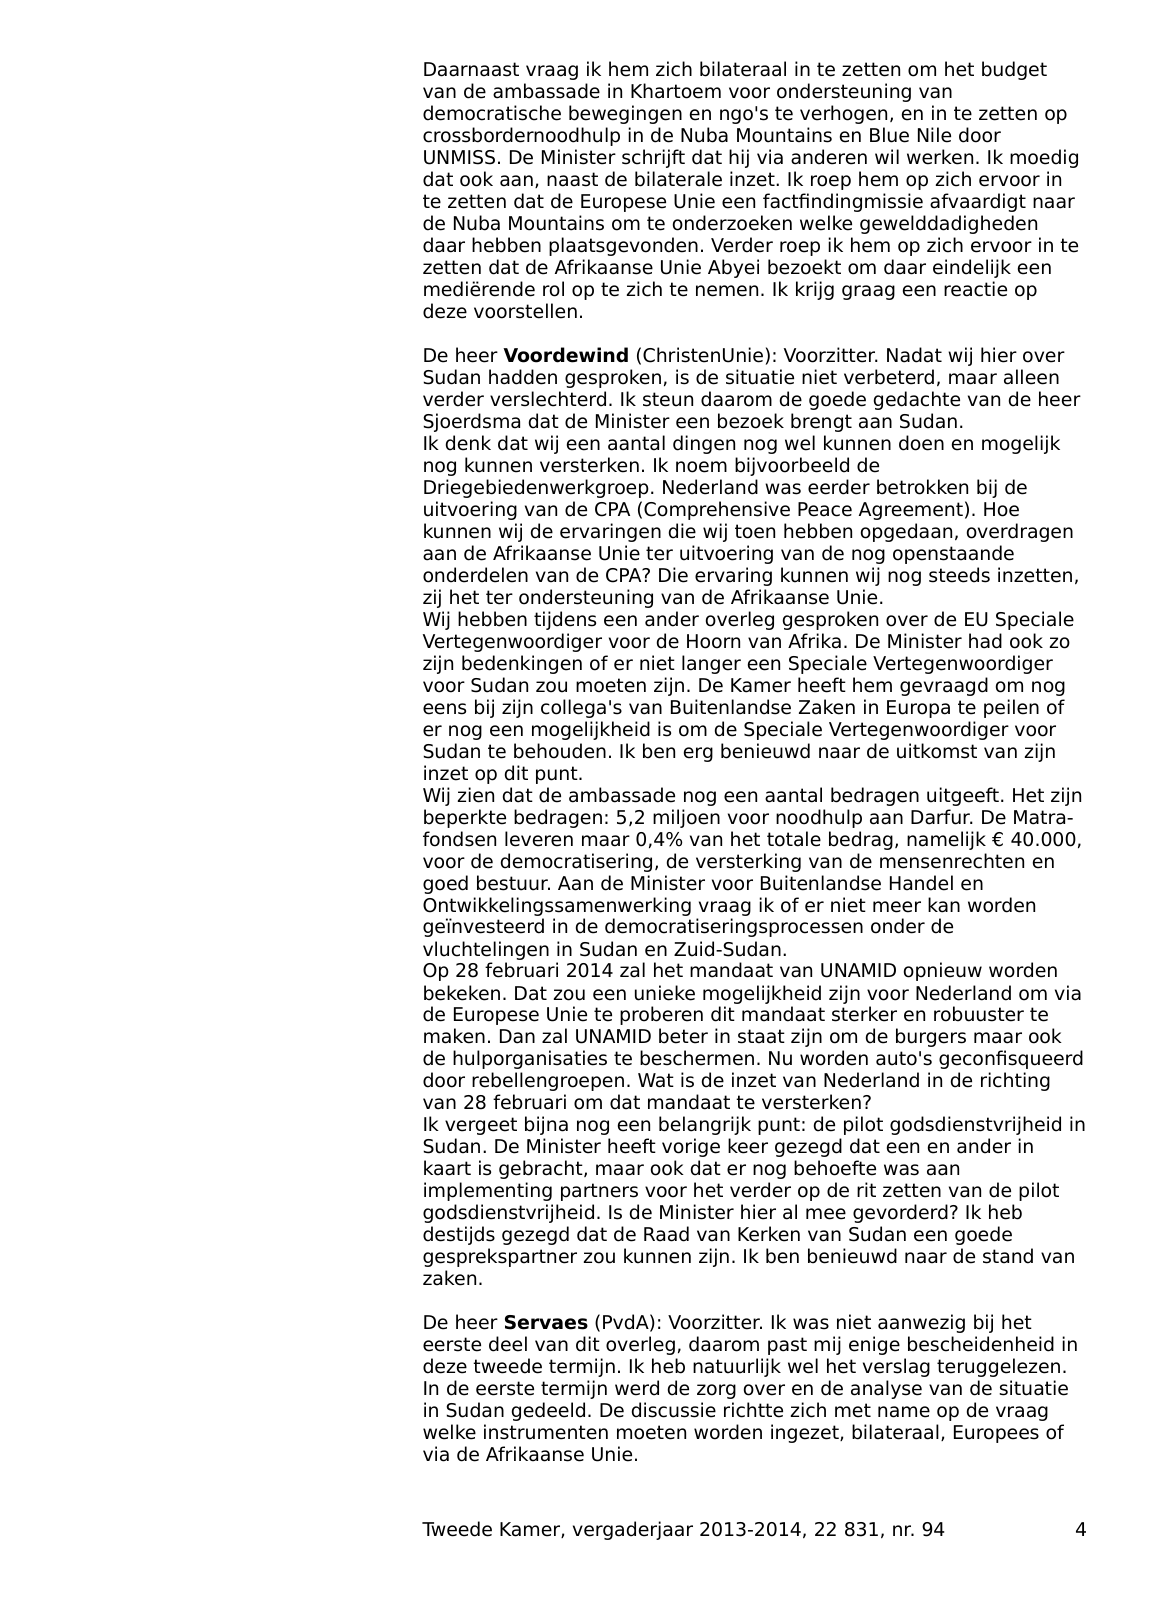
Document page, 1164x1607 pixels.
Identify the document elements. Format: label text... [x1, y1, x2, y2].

text Wij hebben tijdens een ander overleg gesproken over de EU Speciale Vertegenwoordiger voor de Hoorn van Afrika. De Minister had ook zo zijn bedenkingen of er niet langer een Speciale Vertegenwoordiger voor Sudan zou moeten zijn. De Kamer heeft hem gevraagd om nog eens bij zijn collega's van Buitenlandse Zaken in Europa te peilen of er nog een mogelijkheid is om de Speciale Vertegenwoordiger voor Sudan te behouden. Ik ben erg benieuwd naar de uitkomst van zijn inzet op dit punt. [422, 609, 1087, 784]
text Ik vergeet bijna nog een belangrijk punt: de pilot godsdienstvrijheid in Sudan. De Minister heeft vorige keer gezegd dat een en ander in kaart is gebracht, maar ook dat er nog behoefte was aan implementing partners voor het verder op de rit zetten van de pilot godsdienstvrijheid. Is de Minister hier al mee gevorderd? Ik heb destijds gezegd dat de Raad van Kerken van Sudan een goede gesprekspartner zou kunnen zijn. Ik ben benieuwd naar de stand van zaken. [422, 1114, 1087, 1290]
text Wij zien dat de ambassade nog een aantal bedragen uitgeeft. Het zijn beperkte bedragen: 5,2 miljoen voor noodhulp aan Darfur. De Matra-fondsen leveren maar 0,4% van het totale bedrag, namelijk € 40.000, voor de democratisering, de versterking van de mensenrechten en goed bestuur. Aan de Minister voor Buitenlandse Handel en Ontwikkelingssamenwerking vraag ik of er niet meer kan worden geïnvesteerd in de democratiseringsprocessen onder de vluchtelingen in Sudan en Zuid-Sudan. [422, 784, 1087, 960]
text De heer Voordewind (ChristenUnie): Voorzitter. Nadat wij hier over Sudan hadden gesproken, is de situatie niet verbeterd, maar alleen verder verslechterd. Ik steun daarom de goede gedachte van de heer Sjoerdsma dat de Minister een bezoek brengt aan Sudan. [422, 345, 1087, 433]
text Ik denk dat wij een aantal dingen nog wel kunnen doen en mogelijk nog kunnen versterken. Ik noem bijvoorbeeld de Driegebiedenwerkgroep. Nederland was eerder betrokken bij de uitvoering van de CPA (Comprehensive Peace Agreement). Hoe kunnen wij de ervaringen die wij toen hebben opgedaan, overdragen aan de Afrikaanse Unie ter uitvoering van de nog openstaande onderdelen van de CPA? Die ervaring kunnen wij nog steeds inzetten, zij het ter ondersteuning van de Afrikaanse Unie. [422, 433, 1087, 609]
text Op 28 februari 2014 zal het mandaat van UNAMID opnieuw worden bekeken. Dat zou een unieke mogelijkheid zijn voor Nederland om via de Europese Unie te proberen dit mandaat sterker en robuuster te maken. Dan zal UNAMID beter in staat zijn om de burgers maar ook de hulporganisaties te beschermen. Nu worden auto's geconfisqueerd door rebellengroepen. Wat is de inzet van Nederland in de richting van 28 februari om dat mandaat te versterken? [422, 960, 1087, 1114]
text Daarnaast vraag ik hem zich bilateraal in te zetten om het budget van de ambassade in Khartoem voor ondersteuning van democratische bewegingen en ngo's te verhogen, en in te zetten op crossbordernoodhulp in de Nuba Mountains en Blue Nile door UNMISS. De Minister schrijft dat hij via anderen wil werken. Ik moedig dat ook aan, naast de bilaterale inzet. Ik roep hem op zich ervoor in te zetten dat de Europese Unie een factfindingmissie afvaardigt naar de Nuba Mountains om te onderzoeken welke gewelddadigheden daar hebben plaatsgevonden. Verder roep ik hem op zich ervoor in te zetten dat de Afrikaanse Unie Abyei bezoekt om daar eindelijk een mediërende rol op te zich te nemen. Ik krijg graag een reactie op deze voorstellen. [422, 59, 1087, 323]
text De heer Servaes (PvdA): Voorzitter. Ik was niet aanwezig bij het eerste deel van dit overleg, daarom past mij enige bescheidenheid in deze tweede termijn. Ik heb natuurlijk wel het verslag teruggelezen. In de eerste termijn werd de zorg over en de analyse van de situatie in Sudan gedeeld. De discussie richtte zich met name op de vraag welke instrumenten moeten worden ingezet, bilateraal, Europees of via de Afrikaanse Unie. [422, 1312, 1087, 1466]
